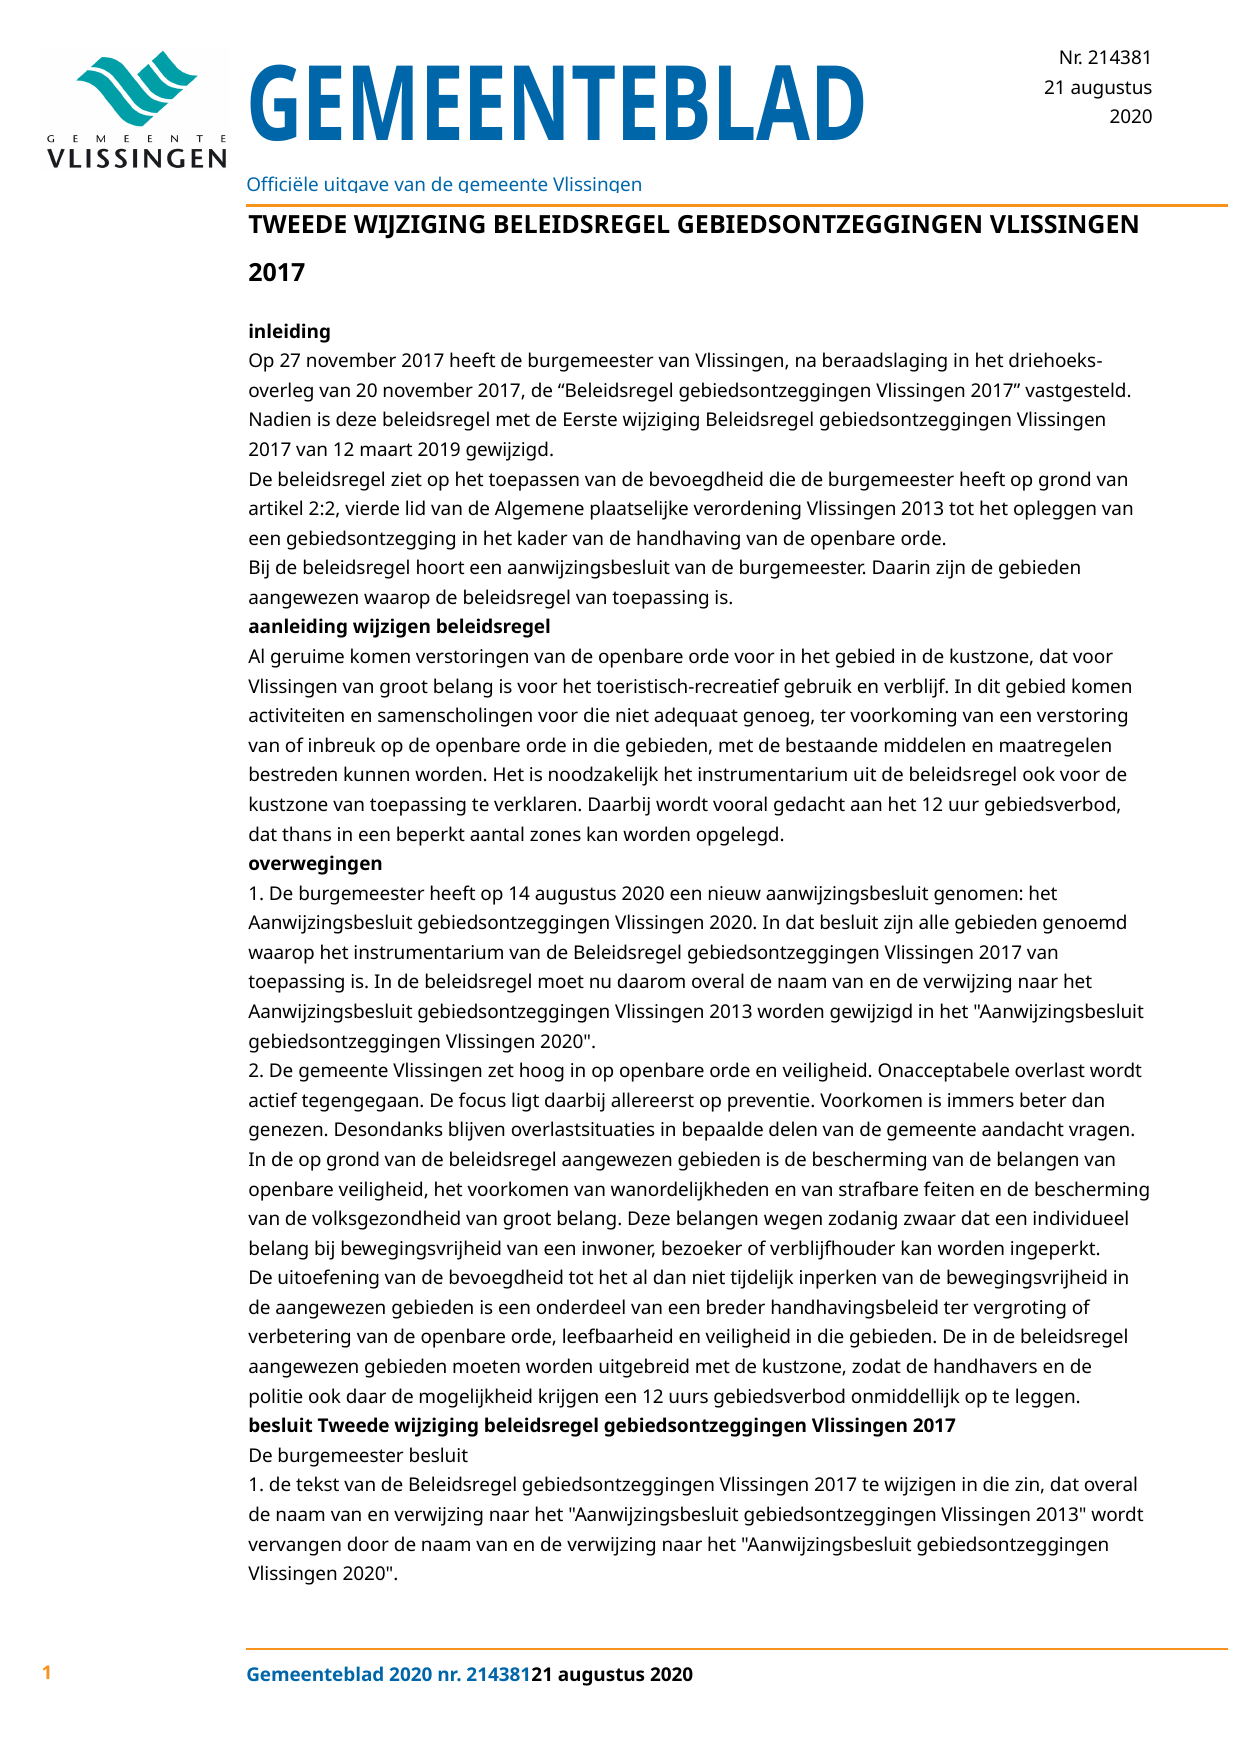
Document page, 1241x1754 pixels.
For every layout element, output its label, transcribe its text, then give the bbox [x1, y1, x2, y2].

text 2. De gemeente Vlissingen zet hoog in op openbare orde en veiligheid. Onacceptabele overlast wordt actief tegengegaan. De focus ligt daarbij allereerst op preventie. Voorkomen is immers beter dan genezen. Desondanks blijven overlastsituaties in bepaalde delen van de gemeente aandacht vragen. In de op grond van de beleidsregel aangewezen gebieden is de bescherming van de belangen van openbare veiligheid, het voor­komen van wanordelijkheden en van strafbare feiten en de bescherming van de volksgezondheid van groot belang. Deze belangen wegen zodanig zwaar dat een individueel belang bij bewegingsvrijheid van een inwoner, bezoeker of verblijfhouder kan worden ingeperkt. [248, 1057, 1152, 1261]
text De beleidsregel ziet op het toepassen van de bevoegdheid die de burgemeester heeft op grond van artikel 2:2, vierde lid van de Algemene plaatselijke verordening Vlissingen 2013 tot het opleggen van een gebiedsontzegging in het kader van de handhaving van de openbare orde. [248, 466, 1152, 551]
text besluit Tweede wijziging beleidsregel gebiedsontzeggingen Vlissingen 2017 [248, 1412, 1152, 1438]
text aanleiding wijzigen beleidsregel [248, 614, 1152, 639]
text De uitoefening van de bevoegdheid tot het al dan niet tijdelijk inperken van de bewegingsvrijheid in de aangewezen gebieden is een onderdeel van een breder handhavingsbeleid ter vergroting of verbete­ring van de openbare orde, leefbaarheid en veiligheid in die gebieden. De in de beleidsregel aangewezen gebieden moeten worden uitgebreid met de kustzone, zodat de handhavers en de politie ook daar de mogelijkheid krijgen een 12 uurs gebiedsverbod onmiddellijk op te leggen. [248, 1264, 1152, 1409]
text Bij de beleidsregel hoort een aanwijzingsbesluit van de burgemeester. Daarin zijn de gebieden aangewezen waarop de beleidsregel van toepassing is. [248, 554, 1152, 610]
text Op 27 november 2017 heeft de burgemeester van Vlissingen, na beraadslaging in het driehoeks­overleg van 20 november 2017, de “Beleidsregel gebiedsontzeggingen Vlissingen 2017” vastgesteld. Nadien is deze beleidsregel met de Eerste wijziging Beleidsregel gebiedsontzeggingen Vlissingen 2017 van 12 maart 2019 gewijzigd. [248, 347, 1152, 462]
text 1. de tekst van de Beleidsregel gebiedsontzeggingen Vlissingen 2017 te wijzigen in die zin, dat overal de naam van en verwijzing naar het "Aanwijzingsbesluit gebiedsontzeggingen Vlissingen 2013" wordt vervangen door de naam van en de verwijzing naar het "Aanwijzingsbesluit gebiedsontzeggingen Vlissingen 2020". [248, 1472, 1152, 1586]
text TWEEDE WIJZIGING BELEIDSREGEL GEBIEDSONTZEGGINGEN VLISSINGEN 2017 [248, 207, 1152, 288]
text 1. De burgemeester heeft op 14 augustus 2020 een nieuw aanwijzingsbesluit genomen: het Aanwijzingsbesluit gebiedsontzeggingen Vlissingen 2020. In dat besluit zijn alle gebieden genoemd waarop het instrumentarium van de Beleidsregel gebiedsontzeggingen Vlissingen 2017 van toepassing is. In de beleidsregel moet nu daarom overal de naam van en de verwijzing naar het Aanwijzingsbesluit gebiedsontzeggingen Vlissingen 2013 worden gewijzigd in het "Aanwijzingsbesluit gebiedsontzeggingen Vlissingen 2020". [248, 880, 1152, 1054]
picture [41, 47, 231, 172]
text overwegingen [248, 850, 1152, 876]
text Al geruime komen verstoringen van de openbare orde voor in het gebied in de kustzone, dat voor Vlissingen van groot belang is voor het toeristisch-recreatief gebruik en verblijf. In dit gebied komen activiteiten en samenscholingen voor die niet adequaat genoeg, ter voorkoming van een ver­storing van of inbreuk op de openbare orde in die gebieden, met de bestaande middelen en maatre­gelen bestreden kunnen worden. Het is noodzakelijk het instrumentarium uit de beleids­regel ook voor de kustzone van toepassing te verklaren. Daarbij wordt vooral gedacht aan het 12 uur gebiedsverbod, dat thans in een beperkt aantal zones kan worden opgelegd. [248, 643, 1152, 847]
text De burgemeester besluit [248, 1442, 1152, 1468]
text inleiding [248, 318, 1152, 344]
